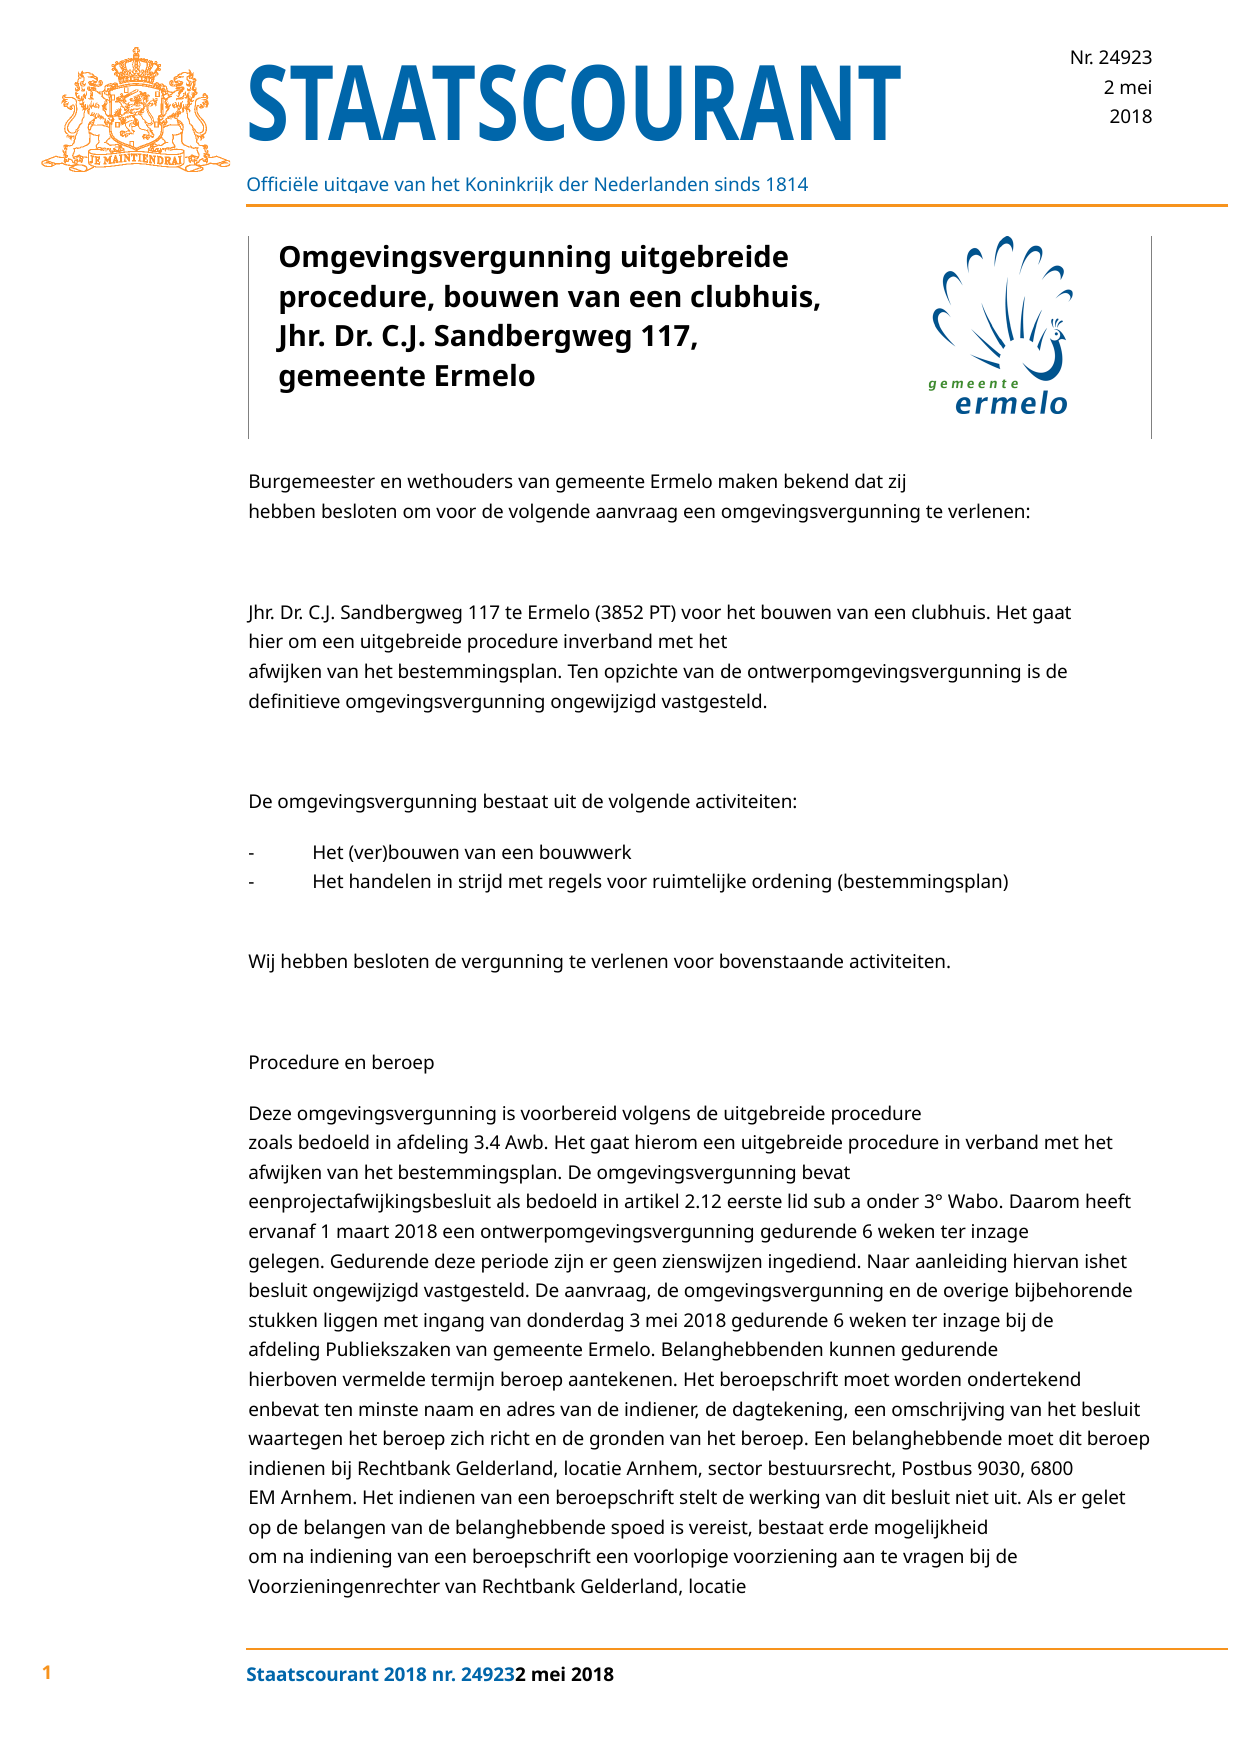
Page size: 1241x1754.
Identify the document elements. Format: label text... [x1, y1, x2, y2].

table_header Omgevingsvergunning uitgebreide procedure, bouwen van een clubhuis, Jhr. Dr. C.J. Sandbergweg 117, gemeente Ermelo [249, 236, 850, 439]
picture [928, 236, 1073, 414]
list Het (ver)bouwen van een bouwwerk [248, 839, 1152, 865]
table_header [850, 236, 928, 413]
table_header [1073, 236, 1151, 413]
text Deze omgevingsvergunning is voorbereid volgens de uitgebreide procedure zoals bedoeld in afdeling 3.4 Awb. Het gaat hierom een uitgebreide procedure in verband met het afwijken van het bestemmingsplan. De omgevingsvergunning bevat eenprojectafwijkingsbesluit als bedoeld in artikel 2.12 eerste lid sub a onder 3° Wabo. Daarom heeft ervanaf 1 maart 2018 een ontwerpomgevingsvergunning gedurende 6 weken ter inzage gelegen. Gedurende deze periode zijn er geen zienswijzen ingediend. Naar aanleiding hiervan ishet besluit ongewijzigd vastgesteld. De aanvraag, de omgevingsvergunning en de overige bijbehorende stukken liggen met ingang van donderdag 3 mei 2018 gedurende 6 weken ter inzage bij de afdeling Publiekszaken van gemeente Ermelo. Belanghebbenden kunnen gedurende hierboven vermelde termijn beroep aantekenen. Het beroepschrift moet worden ondertekend enbevat ten minste naam en adres van de indiener, de dagtekening, een omschrijving van het besluit waartegen het beroep zich richt en de gronden van het beroep. Een belanghebbende moet dit beroep indienen bij Rechtbank Gelderland, locatie Arnhem, sector bestuursrecht, Postbus 9030, 6800 EM Arnhem. Het indienen van een beroepschrift stelt de werking van dit besluit niet uit. Als er gelet op de belangen van de belanghebbende spoed is vereist, bestaat erde mogelijkheid om na indiening van een beroepschrift een voorlopige voorziening aan te vragen bij de Voorzieningenrechter van Rechtbank Gelderland, locatie [248, 1100, 1152, 1599]
text Jhr. Dr. C.J. Sandbergweg 117 te Ermelo (3852 PT) voor het bouwen van een clubhuis. Het gaat hier om een uitgebreide procedure inverband met het afwijken van het bestemmingsplan. Ten opzichte van de ontwerpomgevingsvergunning is de definitieve omgevingsvergunning ongewijzigd vastgesteld. [248, 599, 1152, 713]
text De omgevingsvergunning bestaat uit de volgende activiteiten: [248, 789, 1152, 814]
text Wij hebben besloten de vergunning te verlenen voor bovenstaande activiteiten. [248, 949, 1152, 974]
text Procedure en beroep [248, 1049, 1152, 1075]
text Burgemeester en wethouders van gemeente Ermelo maken bekend dat zij hebben besloten om voor de volgende aanvraag een omgevingsvergunning te verlenen: [248, 469, 1152, 524]
picture [41, 47, 231, 172]
list Het handelen in strijd met regels voor ruimtelijke ordening (bestemmingsplan) [248, 869, 1152, 894]
table_header [850, 414, 1151, 439]
